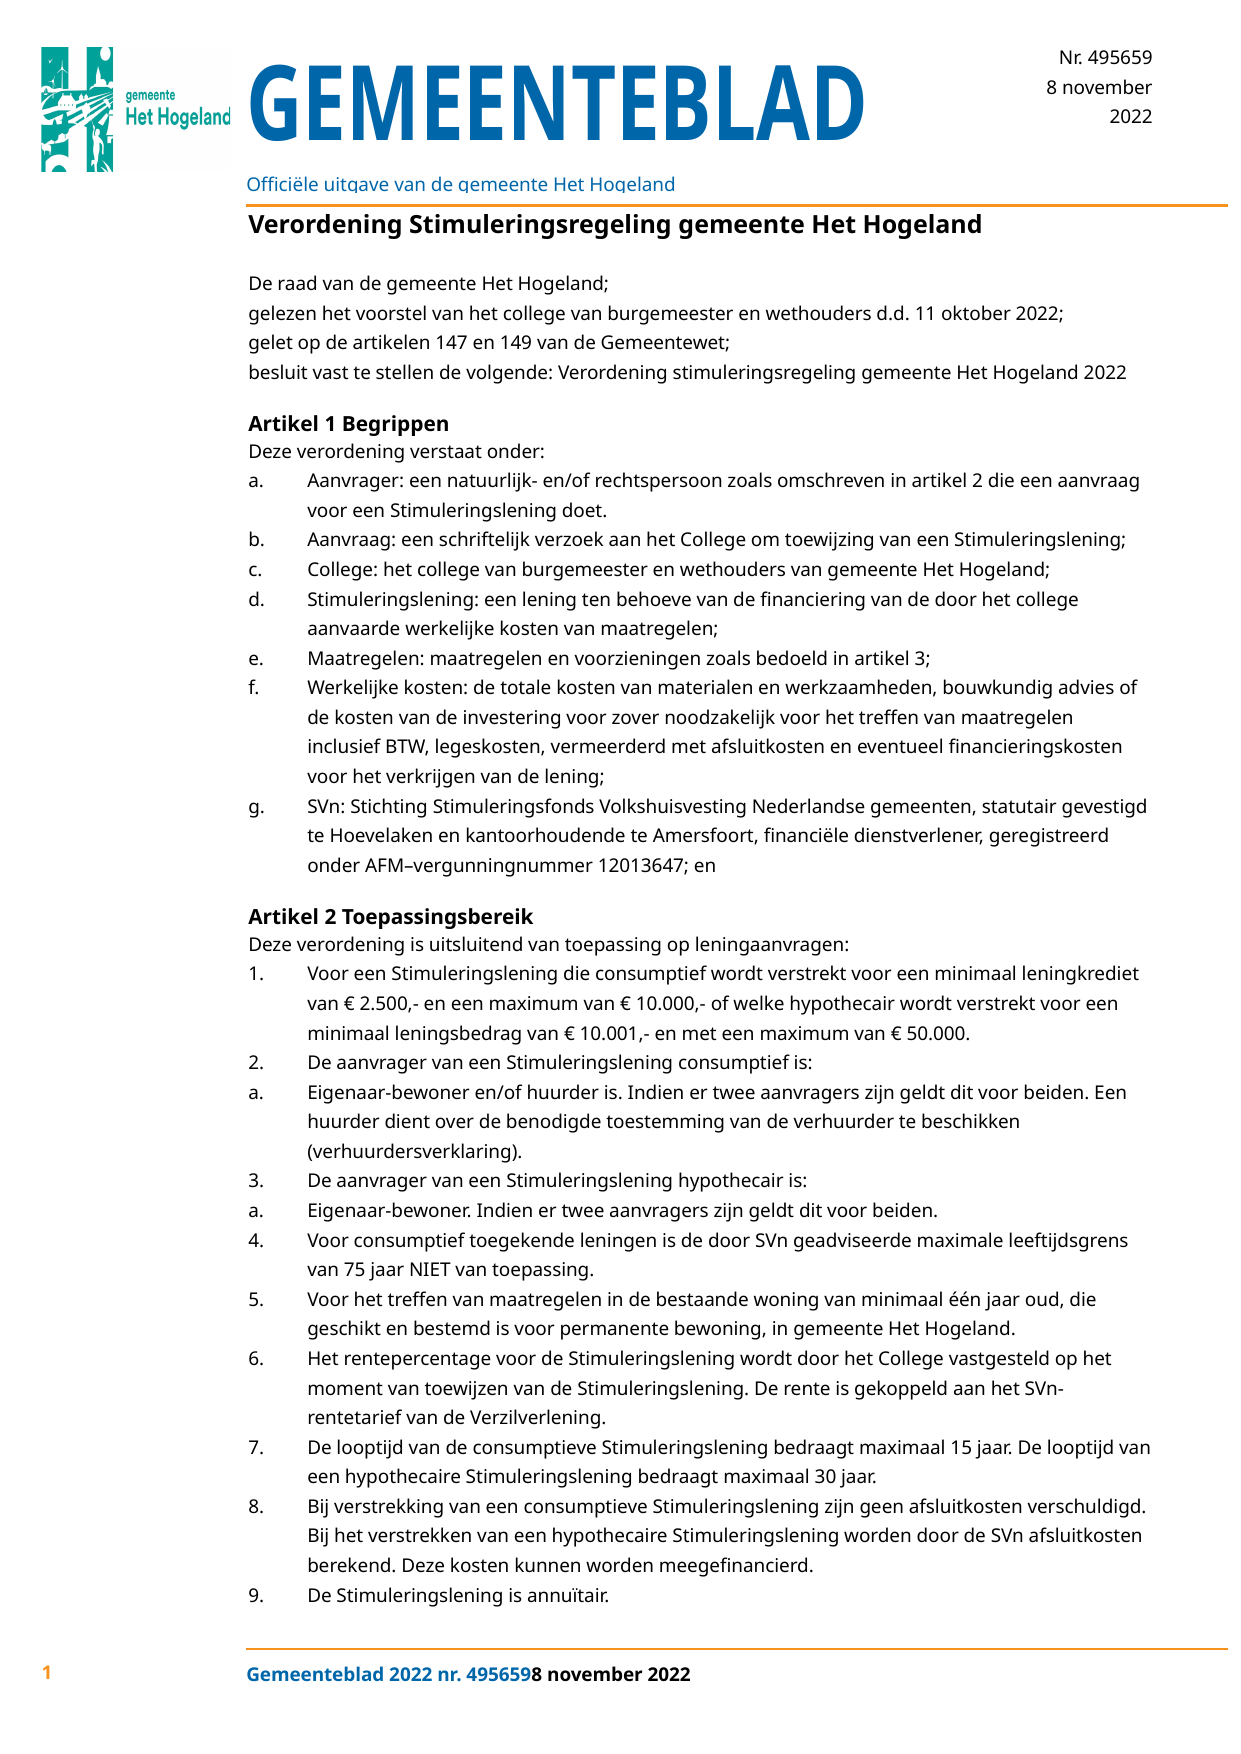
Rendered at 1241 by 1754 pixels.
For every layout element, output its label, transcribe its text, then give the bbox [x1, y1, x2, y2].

text gelet op de artikelen 147 en 149 van de Gemeentewet; [248, 329, 1152, 355]
list Aanvraag: een schriftelijk verzoek aan het College om toewijzing van een Stimuleringslening; [248, 527, 1152, 552]
list College: het college van burgemeester en wethouders van gemeente Het Hogeland; [248, 556, 1152, 582]
text Artikel 1 Begrippen [248, 409, 1152, 438]
list De aanvrager van een Stimuleringslening consumptief is: [248, 1049, 1152, 1075]
text Deze verordening is uitsluitend van toepassing op leningaanvragen: [248, 931, 1152, 957]
list Stimuleringslening: een lening ten behoeve van de financiering van de door het college aanvaarde werkelijke kosten van maatregelen; [248, 586, 1152, 641]
list SVn: Stichting Stimuleringsfonds Volkshuisvesting Nederlandse gemeenten, statutair gevestigd te Hoevelaken en kantoorhoudende te Amersfoort, financiële dienstverlener, geregistreerd onder AFM–vergunningnummer 12013647; en [248, 793, 1152, 878]
text besluit vast te stellen de volgende: Verordening stimuleringsregeling gemeente Het Hogeland 2022 [248, 359, 1152, 385]
text Deze verordening verstaat onder: [248, 438, 1152, 464]
list Eigenaar-bewoner. Indien er twee aanvragers zijn geldt dit voor beiden. [248, 1197, 1152, 1223]
text Verordening Stimuleringsregeling gemeente Het Hogeland [248, 207, 1152, 241]
list Aanvrager: een natuurlijk- en/of rechtspersoon zoals omschreven in artikel 2 die een aanvraag voor een Stimuleringslening doet. [248, 467, 1152, 523]
list Het rentepercentage voor de Stimuleringslening wordt door het College vastgesteld op het moment van toewijzen van de Stimuleringslening. De rente is gekoppeld aan het SVn-rentetarief van de Verzilverlening. [248, 1345, 1152, 1430]
list Voor het treffen van maatregelen in de bestaande woning van minimaal één jaar oud, die geschikt en bestemd is voor permanente bewoning, in gemeente Het Hogeland. [248, 1286, 1152, 1341]
list Werkelijke kosten: de totale kosten van materialen en werkzaamheden, bouwkundig advies of de kosten van de investering voor zover noodzakelijk voor het treffen van maatregelen inclusief BTW, legeskosten, vermeerderd met afsluitkosten en eventueel financieringskosten voor het verkrijgen van de lening; [248, 674, 1152, 789]
picture [41, 47, 231, 172]
list De Stimuleringslening is annuïtair. [248, 1582, 1152, 1607]
list Eigenaar-bewoner en/of huurder is. Indien er twee aanvragers zijn geldt dit voor beiden. Een huurder dient over de benodigde toestemming van de verhuurder te beschikken (verhuurdersverklaring). [248, 1079, 1152, 1164]
list De aanvrager van een Stimuleringslening hypothecair is: [248, 1168, 1152, 1193]
list Voor consumptief toegekende leningen is de door SVn geadviseerde maximale leeftijdsgrens van 75 jaar NIET van toepassing. [248, 1227, 1152, 1282]
list Voor een Stimuleringslening die consumptief wordt verstrekt voor een minimaal leningkrediet van € 2.500,- en een maximum van € 10.000,- of welke hypothecair wordt verstrekt voor een minimaal leningsbedrag van € 10.001,- en met een maximum van € 50.000. [248, 961, 1152, 1045]
list Bij verstrekking van een consumptieve Stimuleringslening zijn geen afsluitkosten verschuldigd. Bij het verstrekken van een hypothecaire Stimuleringslening worden door de SVn afsluitkosten berekend. Deze kosten kunnen worden meegefinancierd. [248, 1493, 1152, 1578]
list Maatregelen: maatregelen en voorzieningen zoals bedoeld in artikel 3; [248, 645, 1152, 671]
text gelezen het voorstel van het college van burgemeester en wethouders d.d. 11 oktober 2022; [248, 300, 1152, 326]
text Artikel 2 Toepassingsbereik [248, 902, 1152, 931]
list De looptijd van de consumptieve Stimuleringslening bedraagt maximaal 15 jaar. De looptijd van een hypothecaire Stimuleringslening bedraagt maximaal 30 jaar. [248, 1434, 1152, 1489]
text De raad van de gemeente Het Hogeland; [248, 270, 1152, 296]
